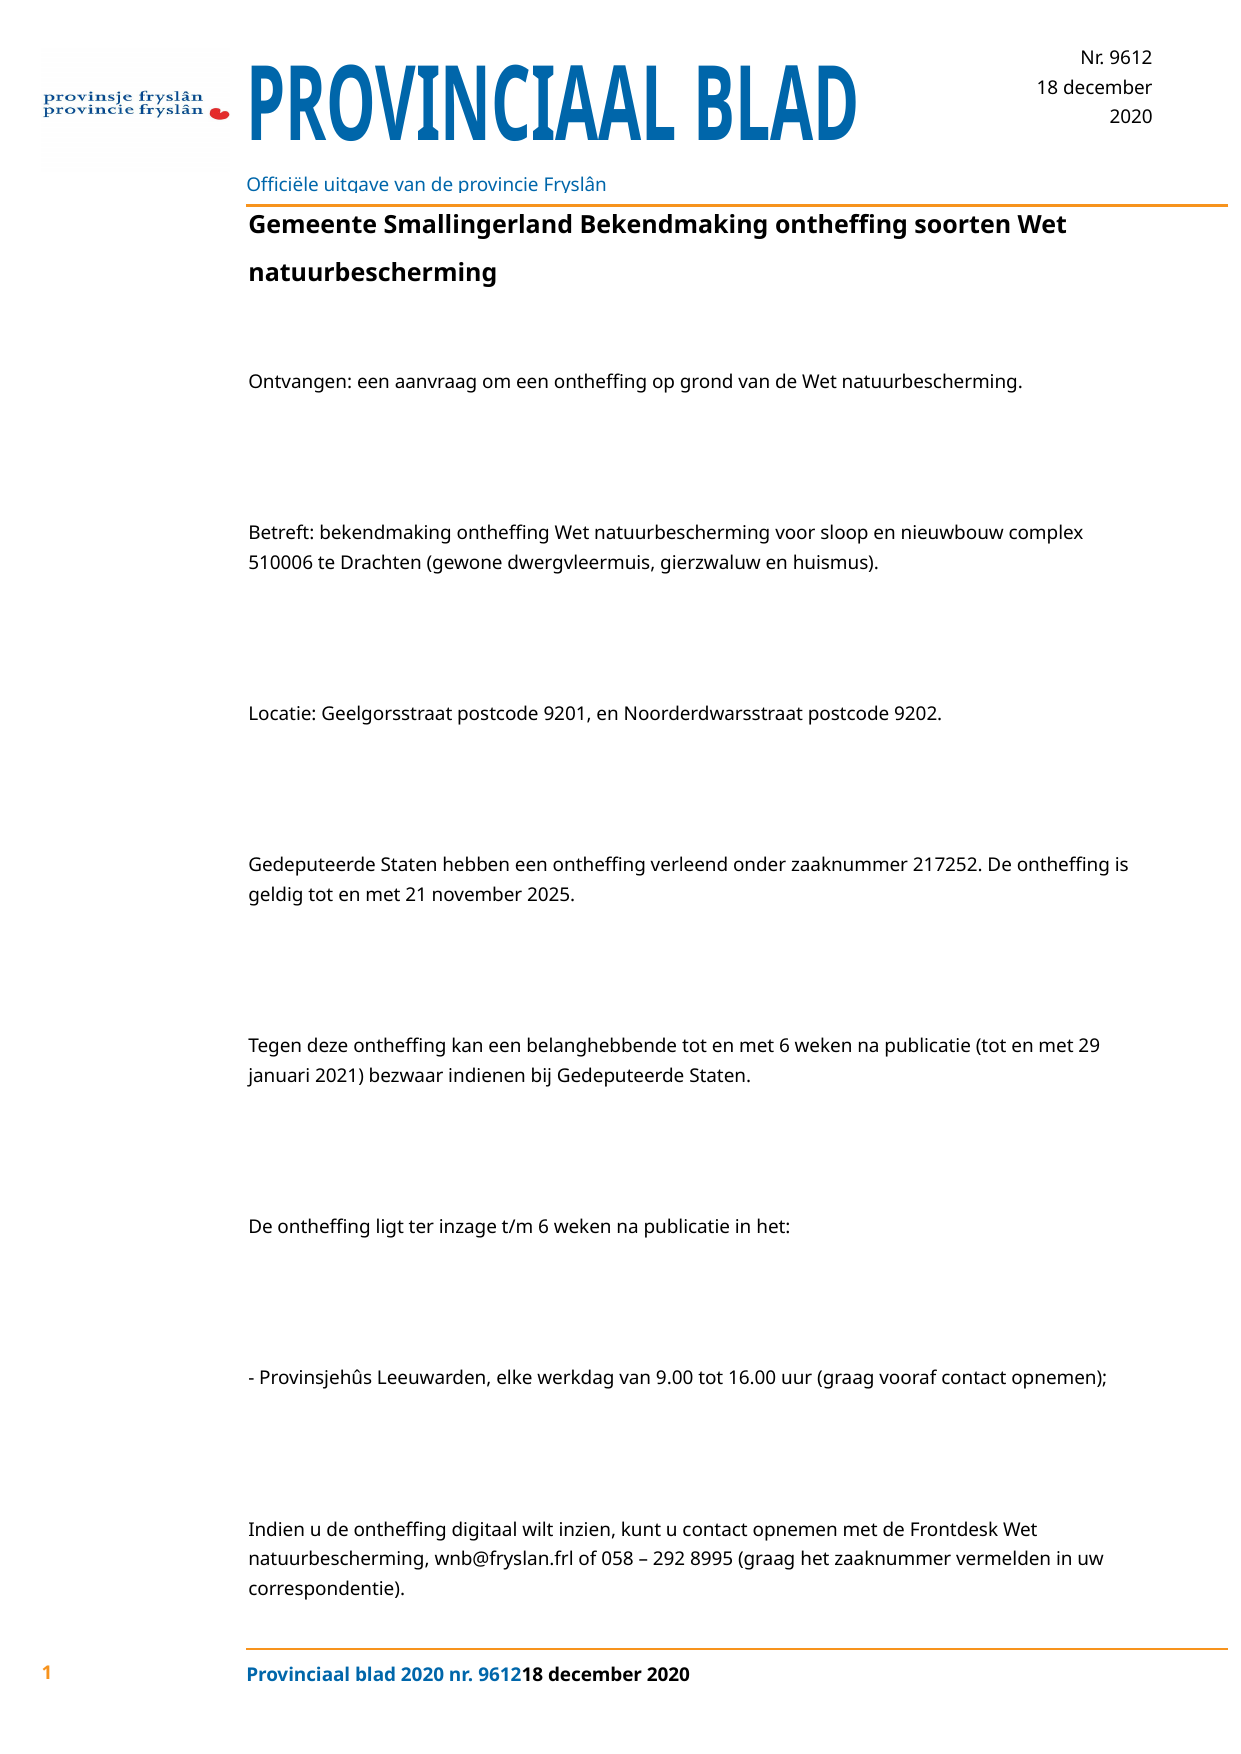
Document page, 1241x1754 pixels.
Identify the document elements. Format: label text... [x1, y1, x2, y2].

text Gedeputeerde Staten hebben een ontheffing verleend onder zaaknummer 217252. De ontheffing is geldig tot en met 21 november 2025. [248, 852, 1152, 907]
text - Provinsjehûs Leeuwarden, elke werkdag van 9.00 tot 16.00 uur (graag vooraf contact opnemen); [248, 1364, 1152, 1390]
text Gemeente Smallingerland Bekendmaking ontheffing soorten Wet natuurbescherming [248, 207, 1152, 288]
text Indien u de ontheffing digitaal wilt inzien, kunt u contact opnemen met de Frontdesk Wet natuurbescherming, wnb@fryslan.frl of 058 – 292 8995 (graag het zaaknummer vermelden in uw correspondentie). [248, 1516, 1152, 1601]
text Betreft: bekendmaking ontheffing Wet natuurbescherming voor sloop en nieuwbouw complex 510006 te Drachten (gewone dwergvleermuis, gierzwaluw en huismus). [248, 519, 1152, 575]
text De ontheffing ligt ter inzage t/m 6 weken na publicatie in het: [248, 1213, 1152, 1239]
picture [41, 47, 231, 172]
text Ontvangen: een aanvraag om een ontheffing op grond van de Wet natuurbescherming. [248, 368, 1152, 394]
text Locatie: Geelgorsstraat postcode 9201, en Noorderdwarsstraat postcode 9202. [248, 700, 1152, 726]
text Tegen deze ontheffing kan een belanghebbende tot en met 6 weken na publicatie (tot en met 29 januari 2021) bezwaar indienen bij Gedeputeerde Staten. [248, 1032, 1152, 1088]
